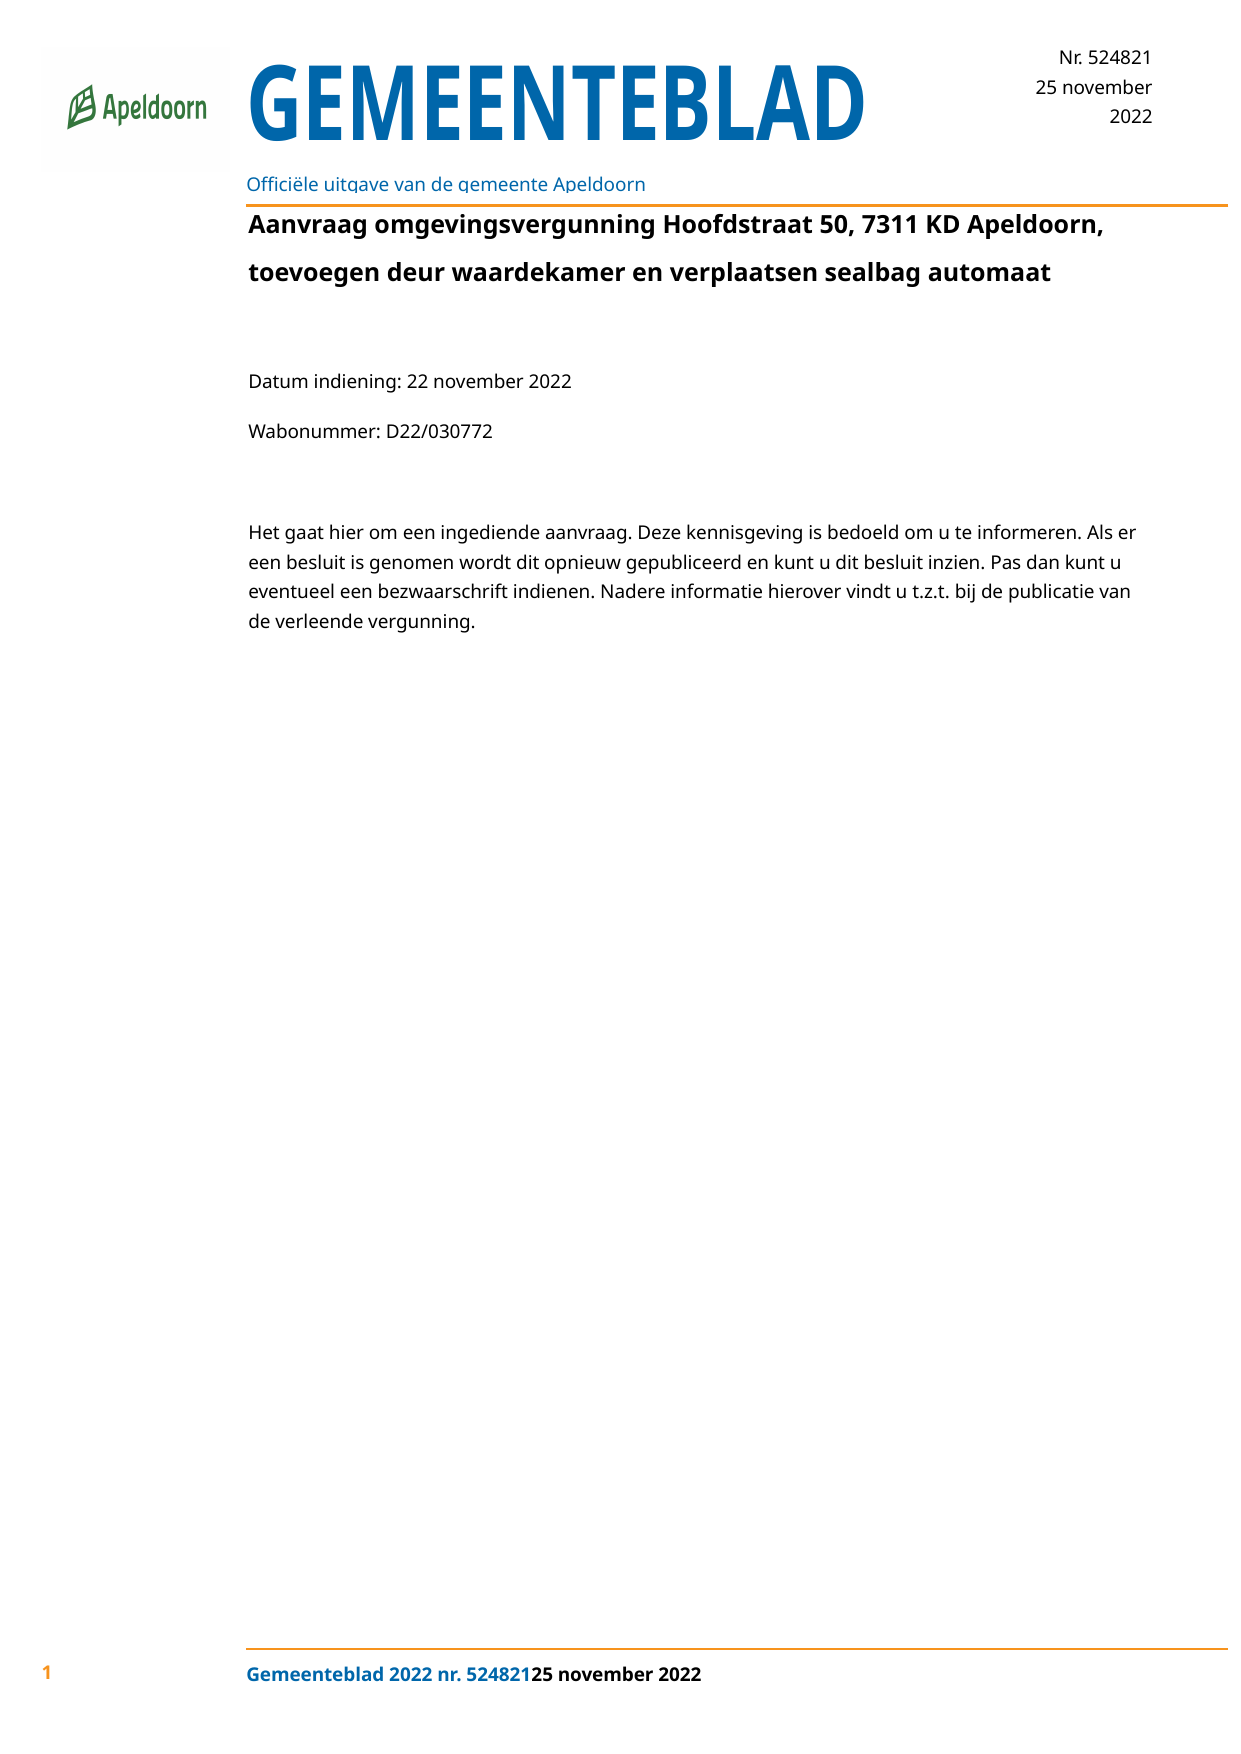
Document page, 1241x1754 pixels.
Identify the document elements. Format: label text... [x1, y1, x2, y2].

text Datum indiening: 22 november 2022 [248, 368, 1152, 394]
text Wabonummer: D22/030772 [248, 419, 1152, 444]
text Het gaat hier om een ingediende aanvraag. Deze kennisgeving is bedoeld om u te informeren. Als er een besluit is genomen wordt dit opnieuw gepubliceerd en kunt u dit besluit inzien. Pas dan kunt u eventueel een bezwaarschrift indienen. Nadere informatie hierover vindt u t.z.t. bij de publicatie van de verleende vergunning. [248, 519, 1152, 634]
picture [41, 47, 231, 172]
text Aanvraag omgevingsvergunning Hoofdstraat 50, 7311 KD Apeldoorn, toevoegen deur waardekamer en verplaatsen sealbag automaat [248, 207, 1152, 288]
